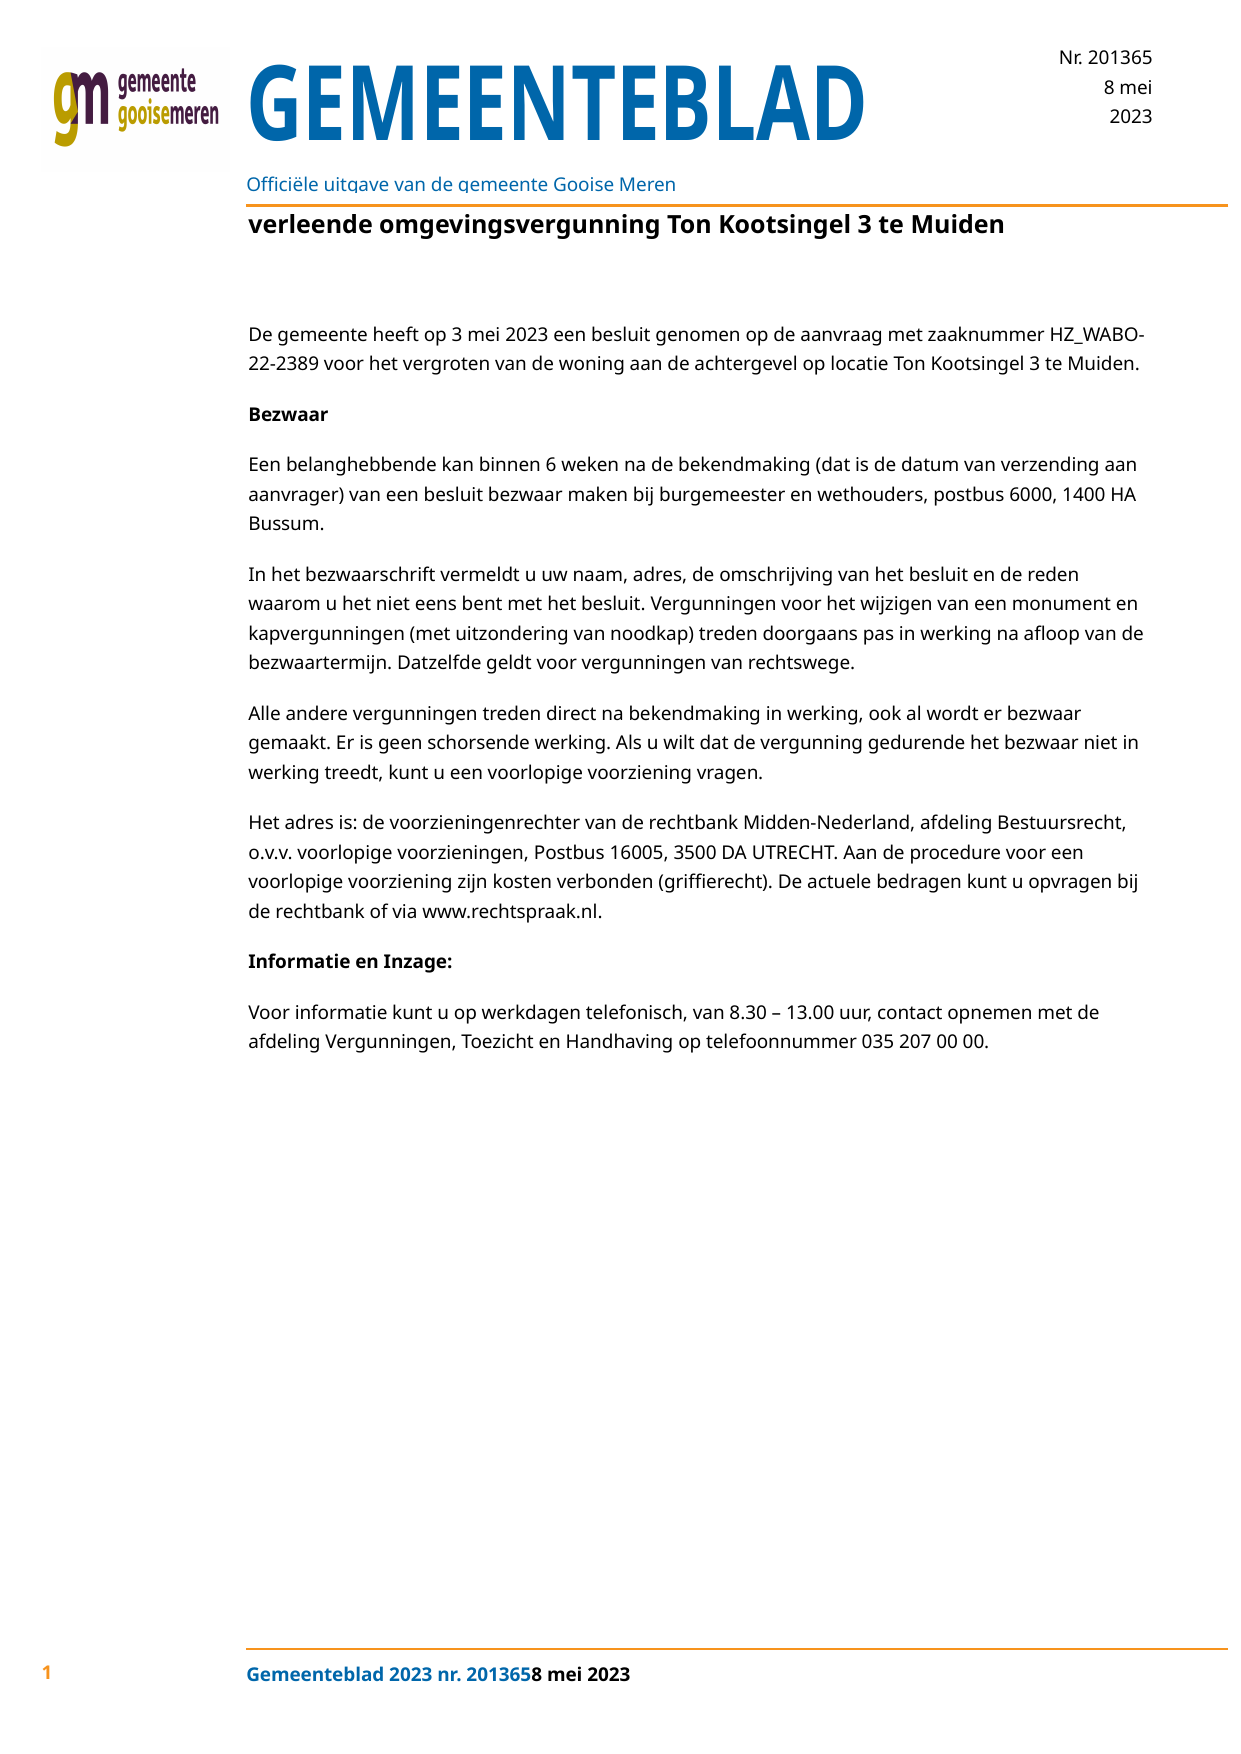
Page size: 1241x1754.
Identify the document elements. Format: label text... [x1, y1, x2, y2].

text Bezwaar [248, 401, 1152, 426]
text verleende omgevingsvergunning Ton Kootsingel 3 te Muiden [248, 207, 1152, 241]
text Voor informatie kunt u op werkdagen telefonisch, van 8.30 – 13.00 uur, contact opnemen met de afdeling Vergunningen, Toezicht en Handhaving op telefoonnummer 035 207 00 00. [248, 999, 1152, 1054]
text Een belanghebbende kan binnen 6 weken na de bekendmaking (dat is de datum van verzending aan aanvrager) van een besluit bezwaar maken bij burgemeester en wethouders, postbus 6000, 1400 HA Bussum. [248, 451, 1152, 536]
text Informatie en Inzage: [248, 949, 1152, 974]
text Het adres is: de voorzieningenrechter van de rechtbank Midden-Nederland, afdeling Bestuursrecht, o.v.v. voorlopige voorzieningen, Postbus 16005, 3500 DA UTRECHT. Aan de procedure voor een voorlopige voorziening zijn kosten verbonden (griffierecht). De actuele bedragen kunt u opvragen bij de rechtbank of via www.rechtspraak.nl. [248, 809, 1152, 924]
text De gemeente heeft op 3 mei 2023 een besluit genomen op de aanvraag met zaaknummer HZ_WABO-22-2389 voor het vergroten van de woning aan de achtergevel op locatie Ton Kootsingel 3 te Muiden. [248, 321, 1152, 376]
text In het bezwaarschrift vermeldt u uw naam, adres, de omschrijving van het besluit en de reden waarom u het niet eens bent met het besluit. Vergunningen voor het wijzigen van een monument en kapvergunningen (met uitzondering van noodkap) treden doorgaans pas in werking na afloop van de bezwaartermijn. Datzelfde geldt voor vergunningen van rechtswege. [248, 561, 1152, 675]
text Alle andere vergunningen treden direct na bekendmaking in werking, ook al wordt er bezwaar gemaakt. Er is geen schorsende werking. Als u wilt dat de vergunning gedurende het bezwaar niet in werking treedt, kunt u een voorlopige voorziening vragen. [248, 700, 1152, 785]
picture [41, 47, 231, 172]
